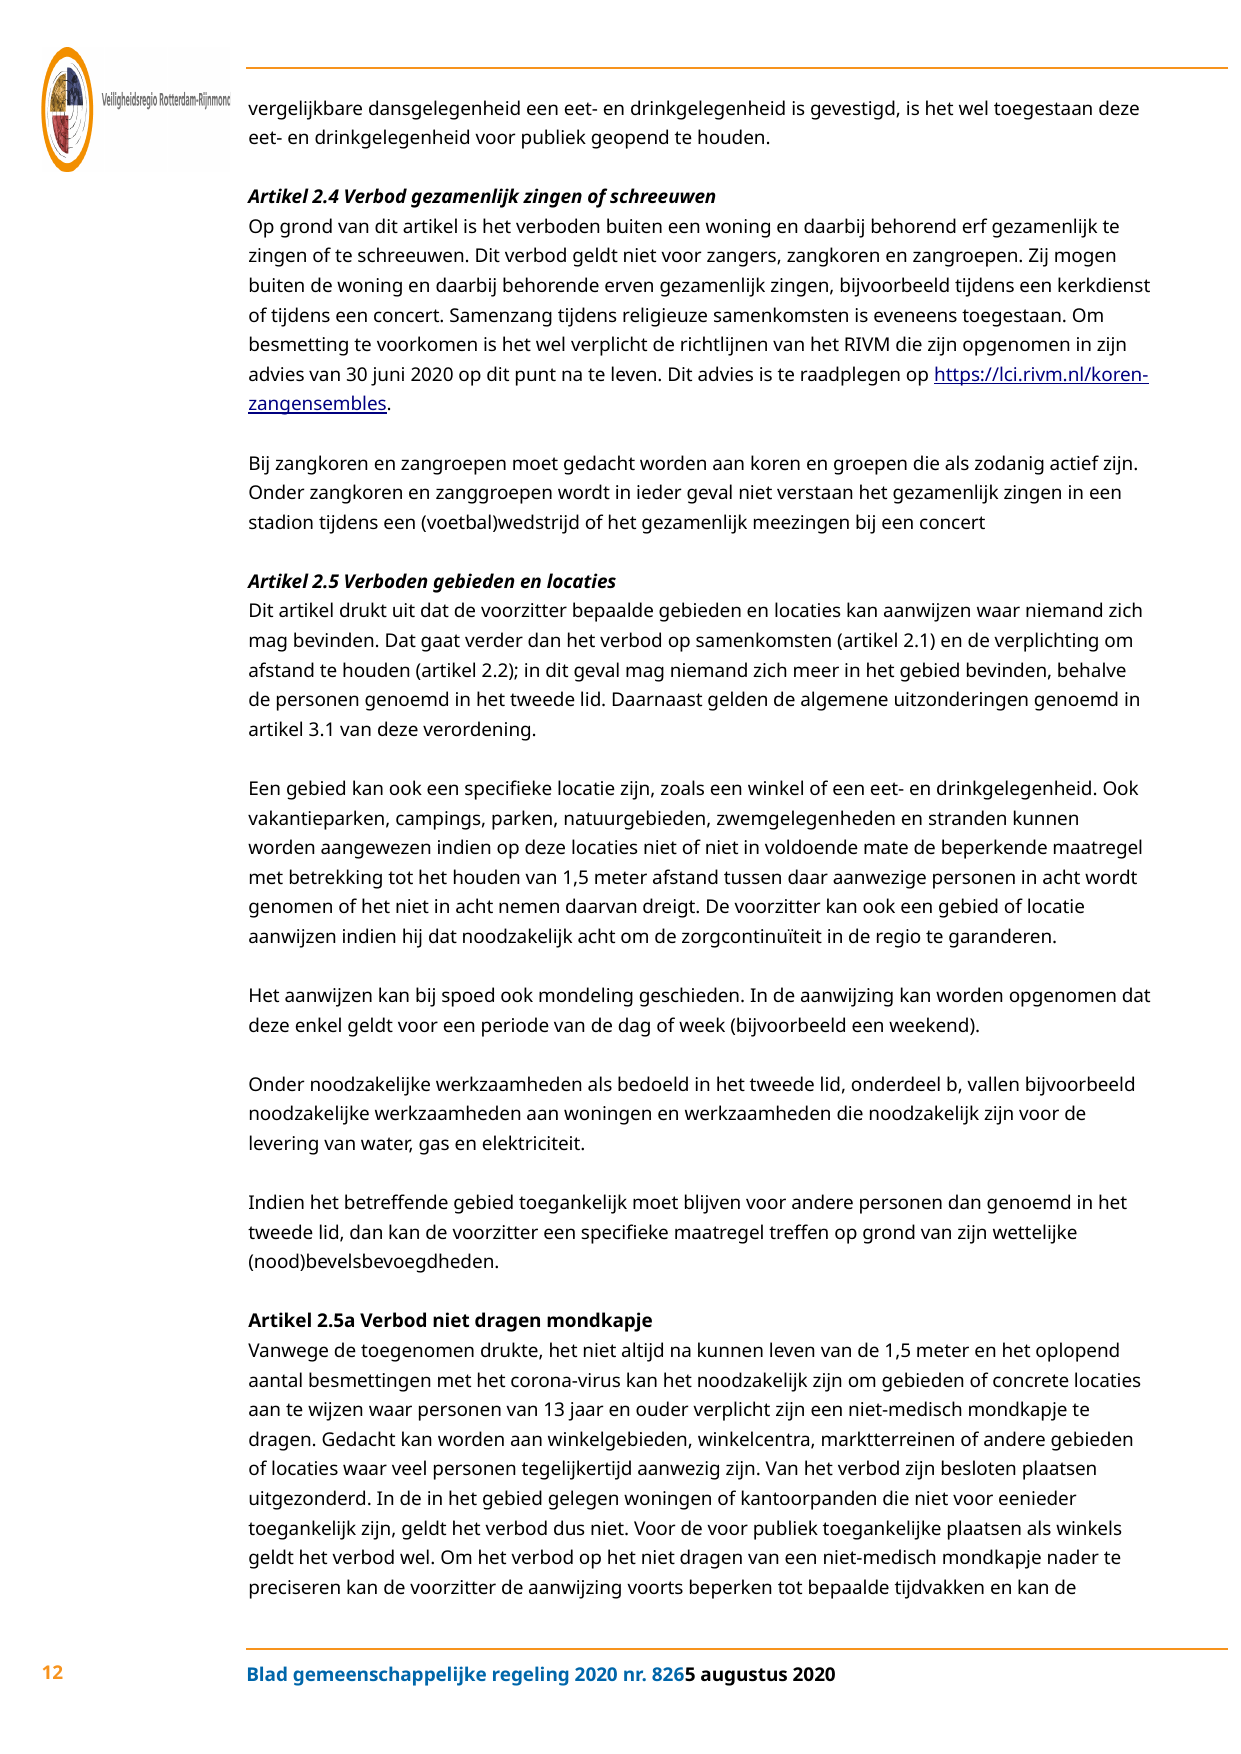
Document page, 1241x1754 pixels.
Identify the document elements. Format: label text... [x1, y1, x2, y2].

picture [41, 47, 231, 172]
text Artikel 2.5 Verboden gebieden en locaties [248, 568, 1152, 594]
text Dit artikel drukt uit dat de voorzitter bepaalde gebieden en locaties kan aanwijzen waar niemand zich mag bevinden. Dat gaat verder dan het verbod op samenkomsten (artikel 2.1) en de verplichting om afstand te houden (artikel 2.2); in dit geval mag niemand zich meer in het gebied bevinden, behalve de personen genoemd in het tweede lid. Daarnaast gelden de algemene uitzonderingen genoemd in artikel 3.1 van deze verordening. [248, 598, 1152, 742]
text Een gebied kan ook een specifieke locatie zijn, zoals een winkel of een eet- en drinkgelegenheid. Ook vakantieparken, campings, parken, natuurgebieden, zwemgelegenheden en stranden kunnen worden aangewezen indien op deze locaties niet of niet in voldoende mate de beperkende maatregel met betrekking tot het houden van 1,5 meter afstand tussen daar aanwezige personen in acht wordt genomen of het niet in acht nemen daarvan dreigt. De voorzitter kan ook een gebied of locatie aanwijzen indien hij dat noodzakelijk acht om de zorgcontinuïteit in de regio te garanderen. [248, 775, 1152, 949]
text Op grond van dit artikel is het verboden buiten een woning en daarbij behorend erf gezamenlijk te zingen of te schreeuwen. Dit verbod geldt niet voor zangers, zangkoren en zangroepen. Zij mogen buiten de woning en daarbij behorende erven gezamenlijk zingen, bijvoorbeeld tijdens een kerkdienst of tijdens een concert. Samenzang tijdens religieuze samenkomsten is eveneens toegestaan. Om besmetting te voorkomen is het wel verplicht de richtlijnen van het RIVM die zijn opgenomen in zijn advies van 30 juni 2020 op dit punt na te leven. Dit advies is te raadplegen op https://lci.rivm.nl/koren-zangensembles. [248, 213, 1152, 416]
text Het aanwijzen kan bij spoed ook mondeling geschieden. In de aanwijzing kan worden opgenomen dat deze enkel geldt voor een periode van de dag of week (bijvoorbeeld een weekend). [248, 982, 1152, 1038]
text vergelijkbare dansgelegenheid een eet- en drinkgelegenheid is gevestigd, is het wel toegestaan deze eet- en drinkgelegenheid voor publiek geopend te houden. [248, 95, 1152, 150]
text Artikel 2.4 Verbod gezamenlijk zingen of schreeuwen [248, 183, 1152, 209]
text Bij zangkoren en zangroepen moet gedacht worden aan koren en groepen die als zodanig actief zijn. Onder zangkoren en zanggroepen wordt in ieder geval niet verstaan het gezamenlijk zingen in een stadion tijdens een (voetbal)wedstrijd of het gezamenlijk meezingen bij een concert [248, 450, 1152, 535]
text Indien het betreffende gebied toegankelijk moet blijven voor andere personen dan genoemd in het tweede lid, dan kan de voorzitter een specifieke maatregel treffen op grond van zijn wettelijke (nood)bevelsbevoegdheden. [248, 1189, 1152, 1274]
text Artikel 2.5a Verbod niet dragen mondkapje [248, 1308, 1152, 1333]
text Vanwege de toegenomen drukte, het niet altijd na kunnen leven van de 1,5 meter en het oplopend aantal besmettingen met het corona-virus kan het noodzakelijk zijn om gebieden of concrete locaties aan te wijzen waar personen van 13 jaar en ouder verplicht zijn een niet-medisch mondkapje te dragen. Gedacht kan worden aan winkelgebieden, winkelcentra, marktterreinen of andere gebieden of locaties waar veel personen tegelijkertijd aanwezig zijn. Van het verbod zijn besloten plaatsen uitgezonderd. In de in het gebied gelegen woningen of kantoorpanden die niet voor eenieder toegankelijk zijn, geldt het verbod dus niet. Voor de voor publiek toegankelijke plaatsen als winkels geldt het verbod wel. Om het verbod op het niet dragen van een niet-medisch mondkapje nader te preciseren kan de voorzitter de aanwijzing voorts beperken tot bepaalde tijdvakken en kan de [248, 1337, 1152, 1600]
text Onder noodzakelijke werkzaamheden als bedoeld in het tweede lid, onderdeel b, vallen bijvoorbeeld noodzakelijke werkzaamheden aan woningen en werkzaamheden die noodzakelijk zijn voor de levering van water, gas en elektriciteit. [248, 1071, 1152, 1156]
